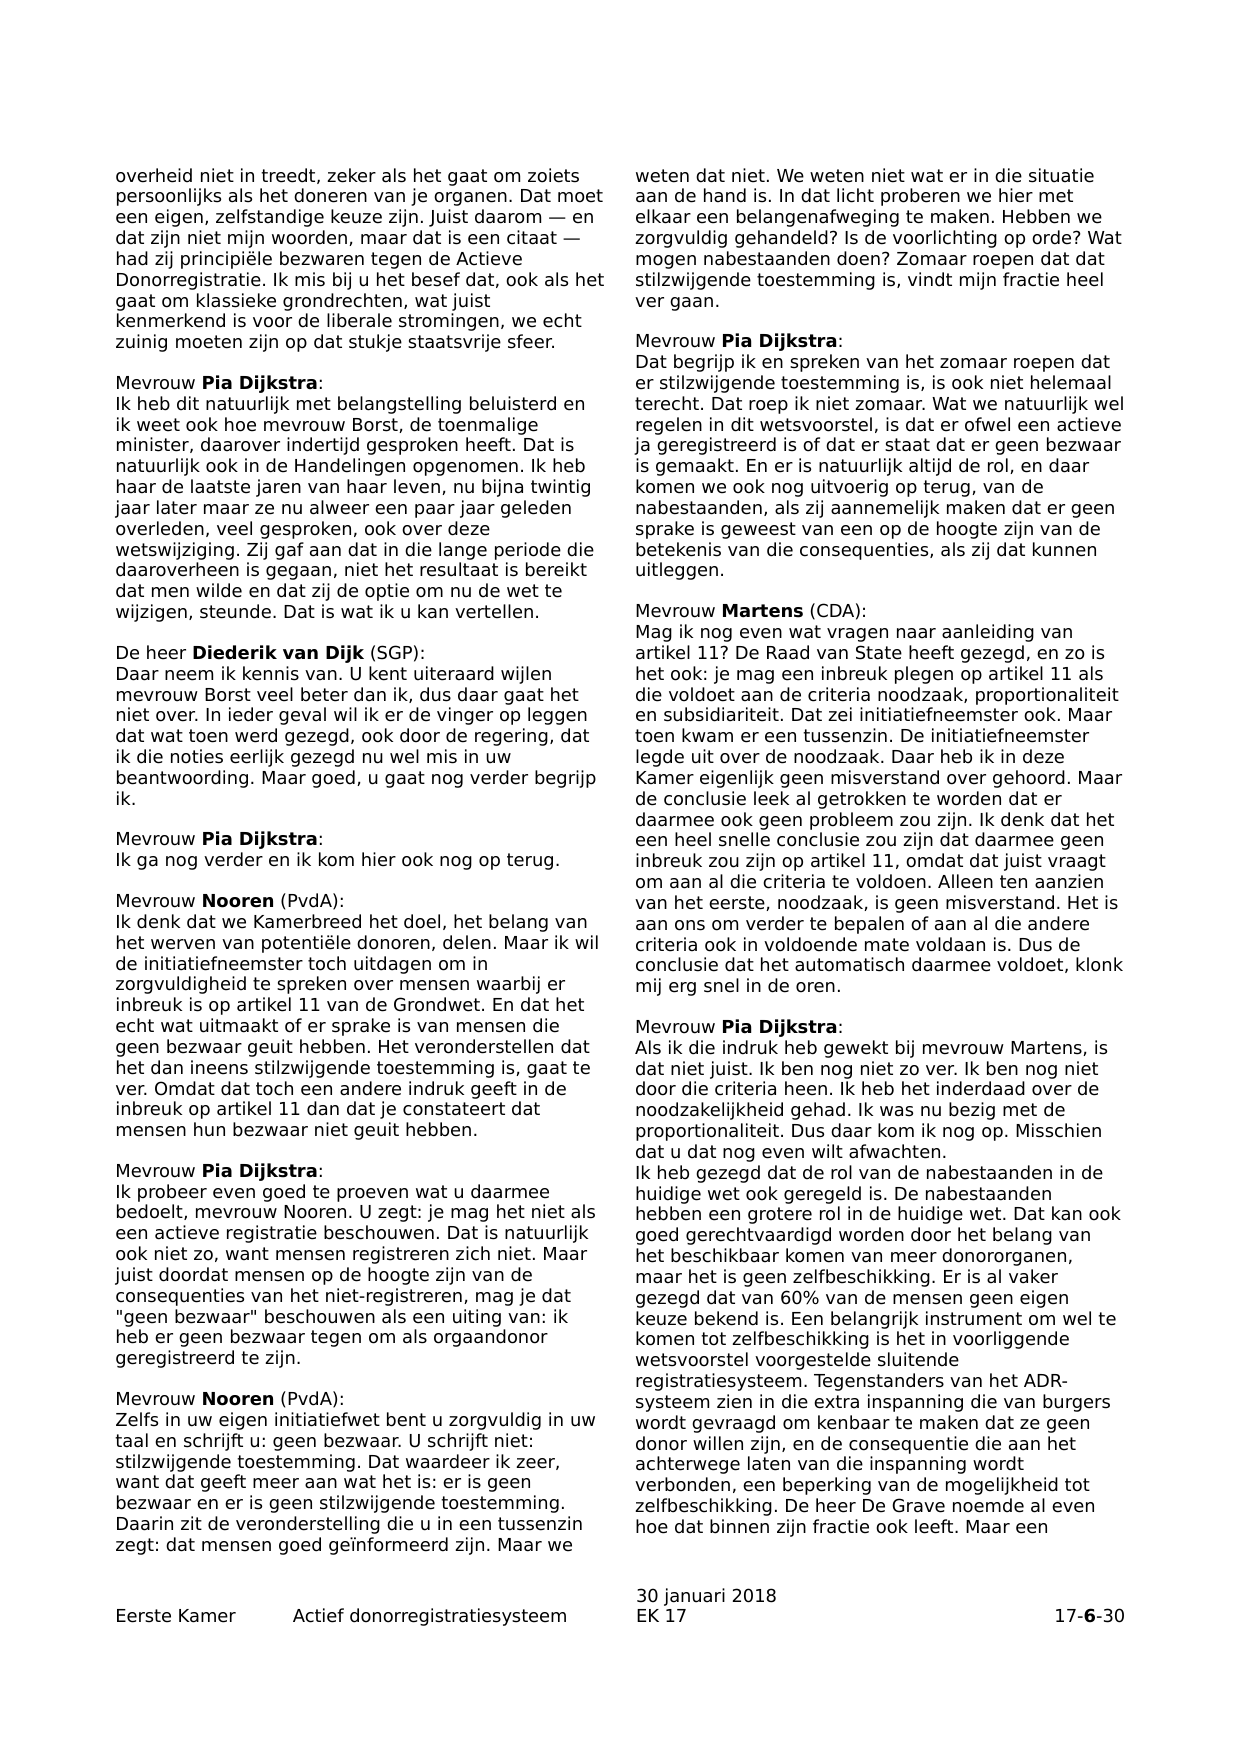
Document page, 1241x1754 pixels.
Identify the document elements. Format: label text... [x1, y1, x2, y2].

text Mevrouw Nooren (PvdA): [115, 891, 605, 912]
text Mevrouw Pia Dijkstra: [635, 331, 1125, 352]
text Mevrouw Pia Dijkstra: [115, 829, 605, 850]
text Ik ga nog verder en ik kom hier ook nog op terug. [115, 850, 605, 871]
text Mevrouw Nooren (PvdA): [115, 1389, 605, 1410]
text De heer Diederik van Dijk (SGP): [115, 643, 605, 663]
text Mag ik nog even wat vragen naar aanleiding van artikel 11? De Raad van State heeft gezegd, en zo is het ook: je mag een inbreuk plegen op artikel 11 als die voldoet aan de criteria noodzaak, proportionaliteit en subsidiariteit. Dat zei initiatiefneemster ook. Maar toen kwam er een tussenzin. De initiatiefneemster legde uit over de noodzaak. Daar heb ik in deze Kamer eigenlijk geen misverstand over gehoord. Maar de conclusie leek al getrokken te worden dat er daarmee ook geen probleem zou zijn. Ik denk dat het een heel snelle conclusie zou zijn dat daarmee geen inbreuk zou zijn op artikel 11, omdat dat juist vraagt om aan al die criteria te voldoen. Alleen ten aanzien van het eerste, noodzaak, is geen misverstand. Het is aan ons om verder te bepalen of aan al die andere criteria ook in voldoende mate voldaan is. Dus de conclusie dat het automatisch daarmee voldoet, klonk mij erg snel in de oren. [635, 622, 1125, 997]
text Dat begrijp ik en spreken van het zomaar roepen dat er stilzwijgende toestemming is, is ook niet helemaal terecht. Dat roep ik niet zomaar. Wat we natuurlijk wel regelen in dit wetsvoorstel, is dat er ofwel een actieve ja geregistreerd is of dat er staat dat er geen bezwaar is gemaakt. En er is natuurlijk altijd de rol, en daar komen we ook nog uitvoerig op terug, van de nabestaanden, als zij aannemelijk maken dat er geen sprake is geweest van een op de hoogte zijn van de betekenis van die consequenties, als zij dat kunnen uitleggen. [635, 352, 1125, 581]
text overheid niet in treedt, zeker als het gaat om zoiets persoonlijks als het doneren van je organen. Dat moet een eigen, zelfstandige keuze zijn. Juist daarom — en dat zijn niet mijn woorden, maar dat is een citaat — had zij principiële bezwaren tegen de Actieve Donorregistratie. Ik mis bij u het besef dat, ook als het gaat om klassieke grondrechten, wat juist kenmerkend is voor de liberale stromingen, we echt zuinig moeten zijn op dat stukje staatsvrije sfeer. [115, 165, 605, 353]
text Mevrouw Martens (CDA): [635, 601, 1125, 622]
text Zelfs in uw eigen initiatiefwet bent u zorgvuldig in uw taal en schrijft u: geen bezwaar. U schrijft niet: stilzwijgende toestemming. Dat waardeer ik zeer, want dat geeft meer aan wat het is: er is geen bezwaar en er is geen stilzwijgende toestemming. Daarin zit de veronderstelling die u in een tussenzin zegt: dat mensen goed geïnformeerd zijn. Maar we [115, 1410, 605, 1556]
text Mevrouw Pia Dijkstra: [635, 1017, 1125, 1037]
text Als ik die indruk heb gewekt bij mevrouw Martens, is dat niet juist. Ik ben nog niet zo ver. Ik ben nog niet door die criteria heen. Ik heb het inderdaad over de noodzakelijkheid gehad. Ik was nu bezig met de proportionaliteit. Dus daar kom ik nog op. Misschien dat u dat nog even wilt afwachten. [635, 1037, 1125, 1162]
text weten dat niet. We weten niet wat er in die situatie aan de hand is. In dat licht proberen we hier met elkaar een belangenafweging te maken. Hebben we zorgvuldig gehandeld? Is de voorlichting op orde? Wat mogen nabestaanden doen? Zomaar roepen dat dat stilzwijgende toestemming is, vindt mijn fractie heel ver gaan. [635, 165, 1125, 311]
text Ik probeer even goed te proeven wat u daarmee bedoelt, mevrouw Nooren. U zegt: je mag het niet als een actieve registratie beschouwen. Dat is natuurlijk ook niet zo, want mensen registreren zich niet. Maar juist doordat mensen op de hoogte zijn van de consequenties van het niet-registreren, mag je dat "geen bezwaar" beschouwen als een uiting van: ik heb er geen bezwaar tegen om als orgaandonor geregistreerd te zijn. [115, 1181, 605, 1369]
text Mevrouw Pia Dijkstra: [115, 1161, 605, 1181]
text Daar neem ik kennis van. U kent uiteraard wijlen mevrouw Borst veel beter dan ik, dus daar gaat het niet over. In ieder geval wil ik er de vinger op leggen dat wat toen werd gezegd, ook door de regering, dat ik die noties eerlijk gezegd nu wel mis in uw beantwoording. Maar goed, u gaat nog verder begrijp ik. [115, 663, 605, 809]
text Mevrouw Pia Dijkstra: [115, 373, 605, 393]
text Ik heb gezegd dat de rol van de nabestaanden in de huidige wet ook geregeld is. De nabestaanden hebben een grotere rol in de huidige wet. Dat kan ook goed gerechtvaardigd worden door het belang van het beschikbaar komen van meer donororganen, maar het is geen zelfbeschikking. Er is al vaker gezegd dat van 60% van de mensen geen eigen keuze bekend is. Een belangrijk instrument om wel te komen tot zelfbeschikking is het in voorliggende wetsvoorstel voorgestelde sluitende registratiesysteem. Tegenstanders van het ADR-systeem zien in die extra inspanning die van burgers wordt gevraagd om kenbaar te maken dat ze geen donor willen zijn, en de consequentie die aan het achterwege laten van die inspanning wordt verbonden, een beperking van de mogelijkheid tot zelfbeschikking. De heer De Grave noemde al even hoe dat binnen zijn fractie ook leeft. Maar een [635, 1162, 1125, 1537]
text Ik denk dat we Kamerbreed het doel, het belang van het werven van potentiële donoren, delen. Maar ik wil de initiatiefneemster toch uitdagen om in zorgvuldigheid te spreken over mensen waarbij er inbreuk is op artikel 11 van de Grondwet. En dat het echt wat uitmaakt of er sprake is van mensen die geen bezwaar geuit hebben. Het veronderstellen dat het dan ineens stilzwijgende toestemming is, gaat te ver. Omdat dat toch een andere indruk geeft in de inbreuk op artikel 11 dan dat je constateert dat mensen hun bezwaar niet geuit hebben. [115, 912, 605, 1141]
text Ik heb dit natuurlijk met belangstelling beluisterd en ik weet ook hoe mevrouw Borst, de toenmalige minister, daarover indertijd gesproken heeft. Dat is natuurlijk ook in de Handelingen opgenomen. Ik heb haar de laatste jaren van haar leven, nu bijna twintig jaar later maar ze nu alweer een paar jaar geleden overleden, veel gesproken, ook over deze wetswijziging. Zij gaf aan dat in die lange periode die daaroverheen is gegaan, niet het resultaat is bereikt dat men wilde en dat zij de optie om nu de wet te wijzigen, steunde. Dat is wat ik u kan vertellen. [115, 393, 605, 623]
